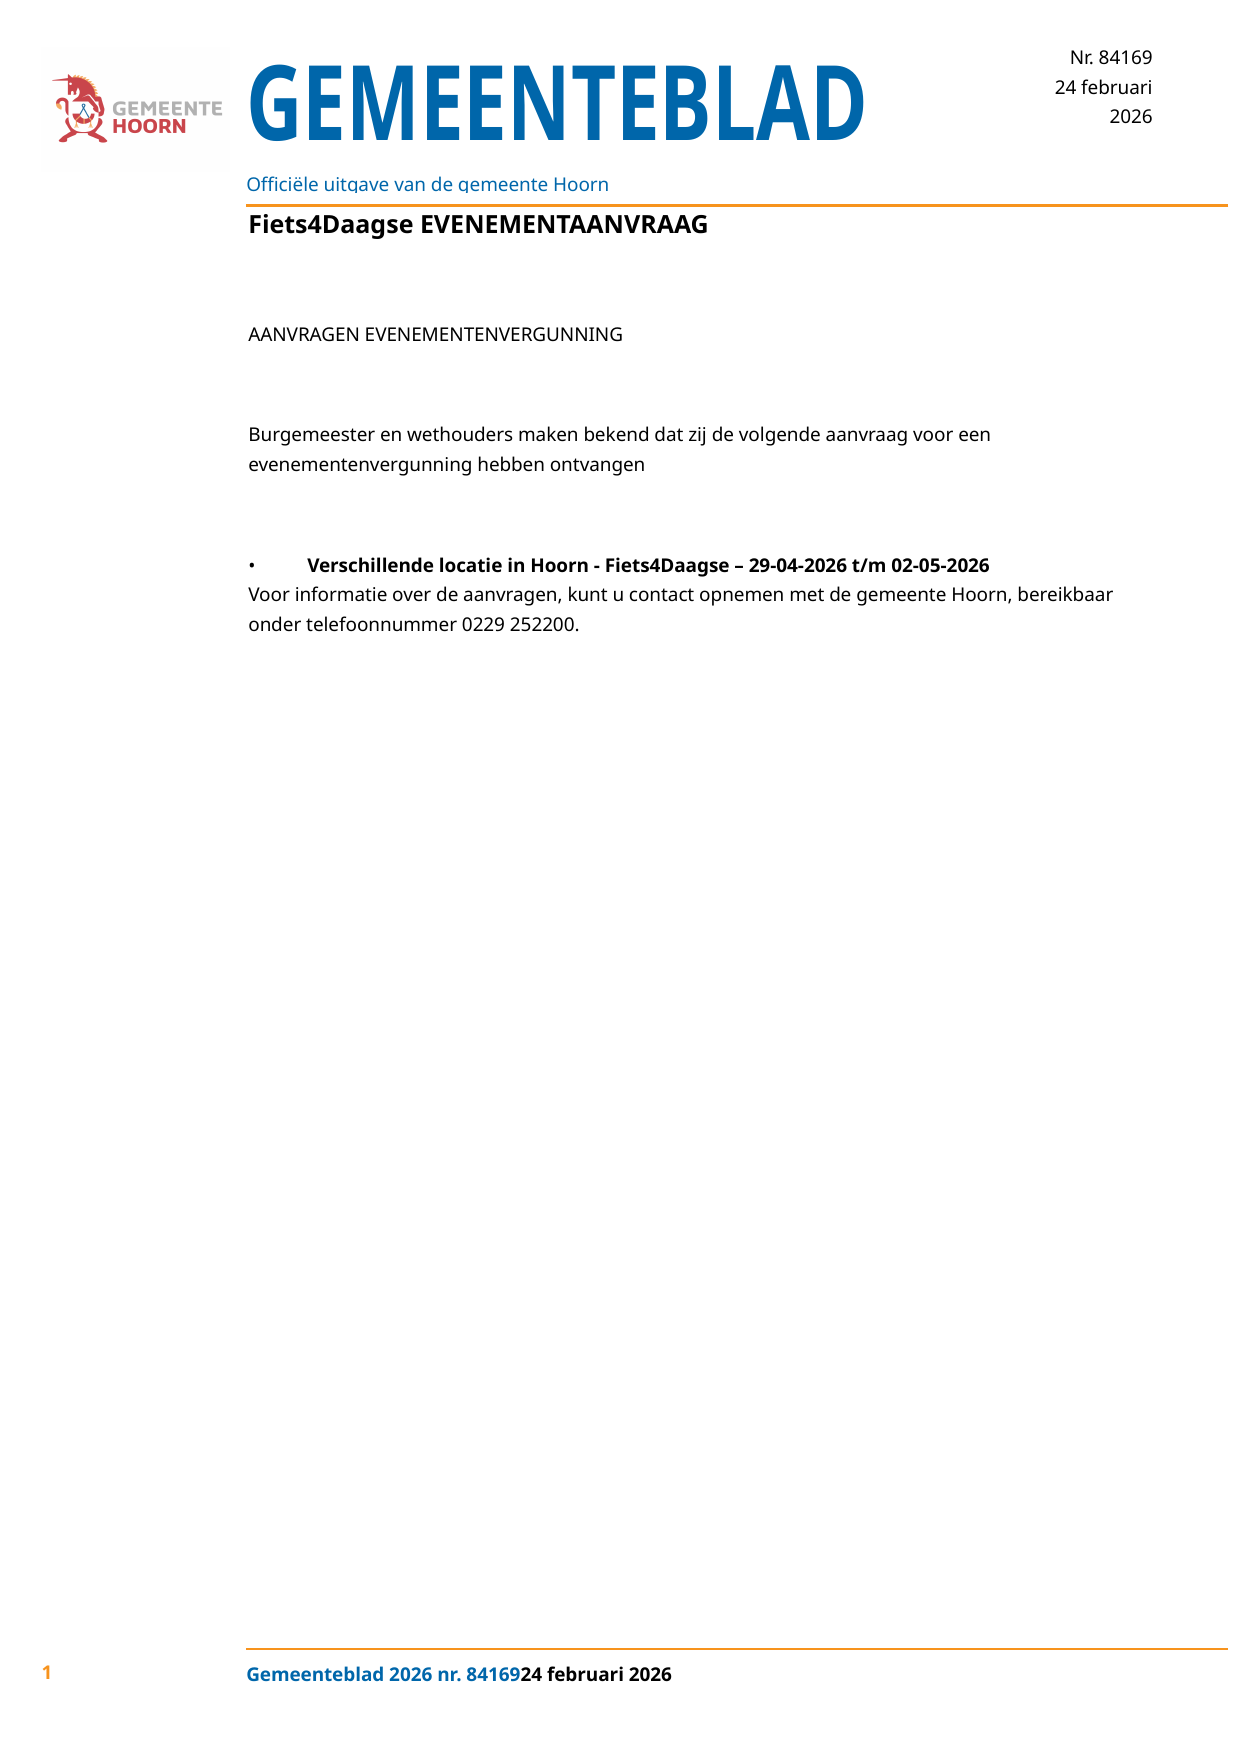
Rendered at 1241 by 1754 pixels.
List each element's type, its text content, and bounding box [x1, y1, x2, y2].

list Verschillende locatie in Hoorn - Fiets4Daagse – 29-04-2026 t/m 02-05-2026 [248, 552, 1152, 578]
text Voor informatie over de aanvragen, kunt u contact opnemen met de gemeente Hoorn, bereikbaar onder telefoonnummer 0229 252200. [248, 582, 1152, 637]
text Burgemeester en wethouders maken bekend dat zij de volgende aanvraag voor een evenementenvergunning hebben ontvangen [248, 422, 1152, 477]
text AANVRAGEN EVENEMENTENVERGUNNING [248, 321, 1152, 346]
text Fiets4Daagse EVENEMENTAANVRAAG [248, 207, 1152, 241]
picture [41, 47, 231, 172]
